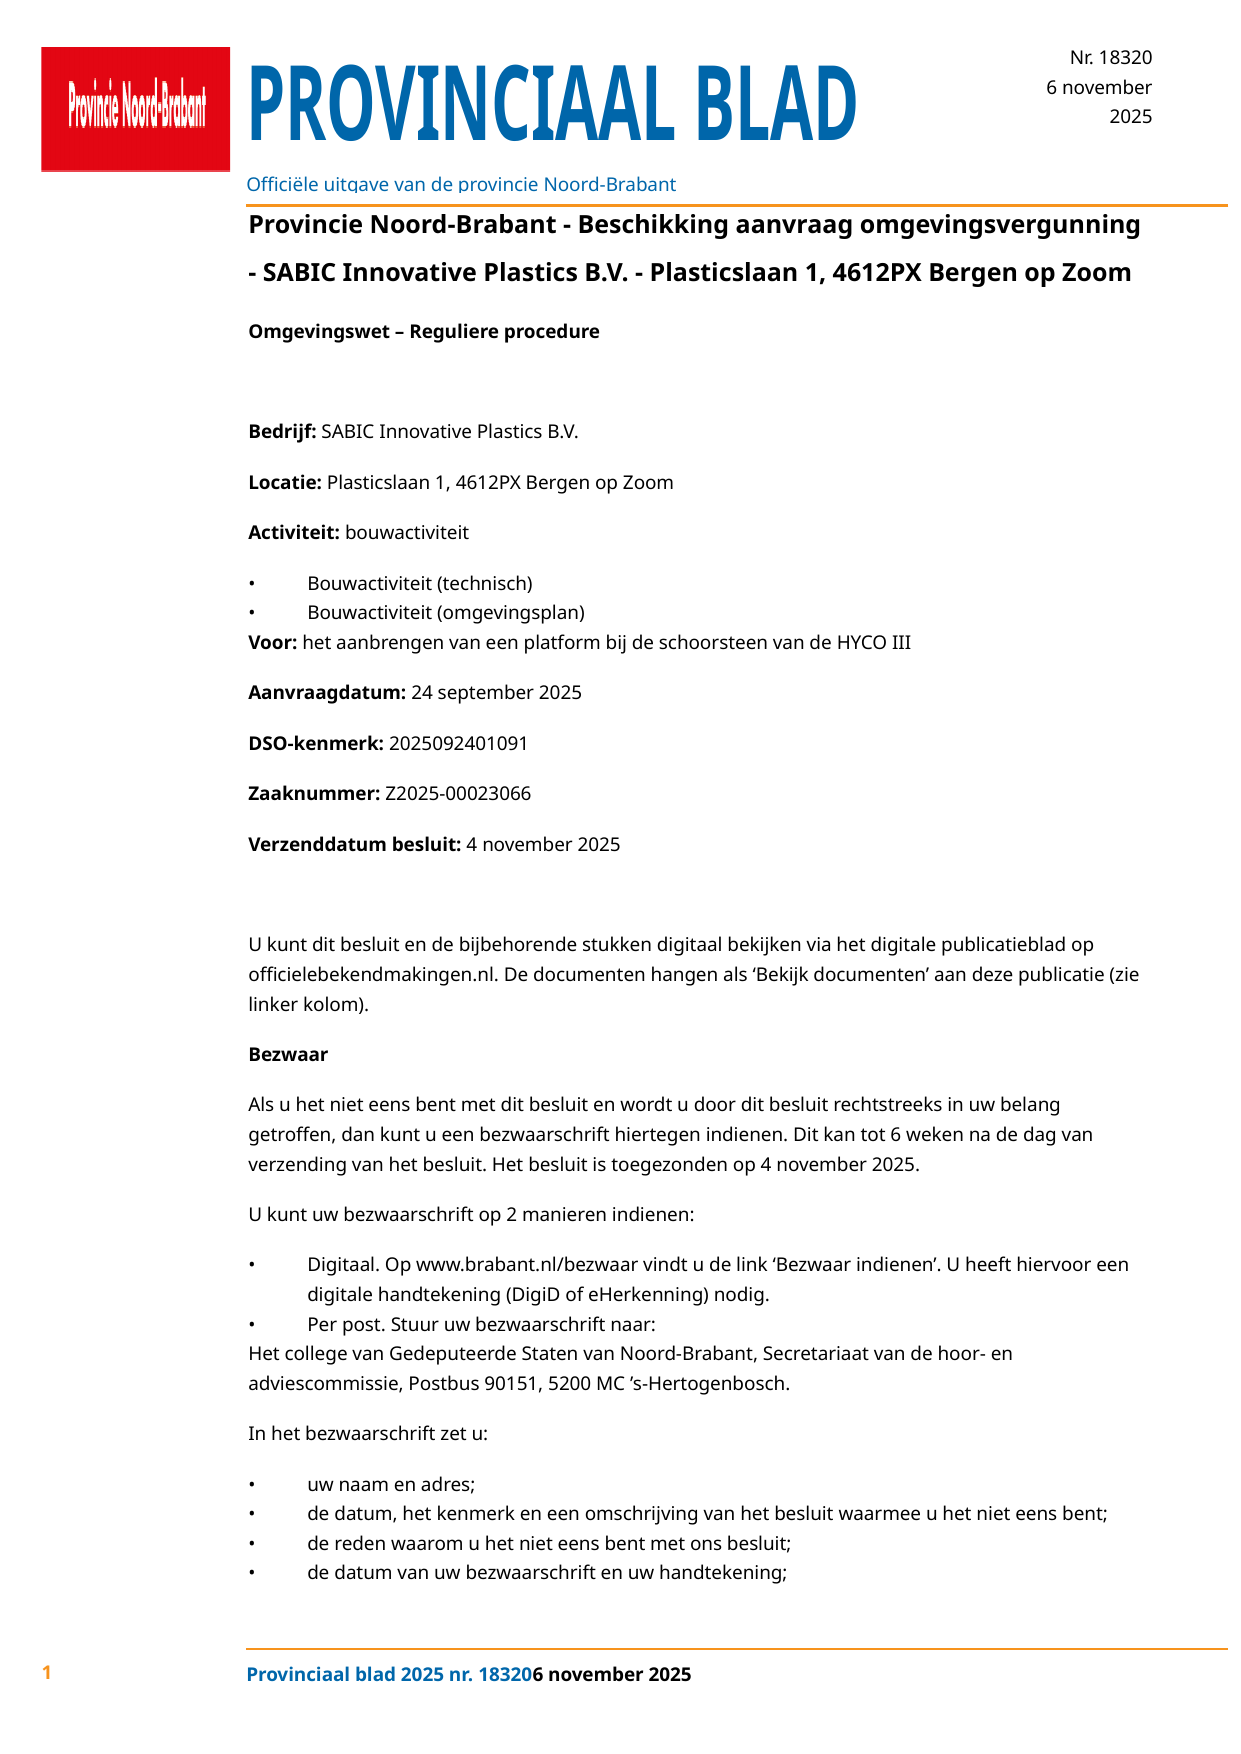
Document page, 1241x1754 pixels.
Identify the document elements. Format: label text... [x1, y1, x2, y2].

text Verzenddatum besluit: 4 november 2025 [248, 831, 1152, 857]
text Omgevingswet – Reguliere procedure [248, 318, 1152, 344]
list Per post. Stuur uw bezwaarschrift naar: [248, 1311, 1152, 1337]
text Bedrijf: SABIC Innovative Plastics B.V. [248, 419, 1152, 444]
list Digitaal. Op www.brabant.nl/bezwaar vindt u de link ‘Bezwaar indienen’. U heeft hiervoor een digitale handtekening (DigiD of eHerkenning) nodig. [248, 1252, 1152, 1307]
list de datum van uw bezwaarschrift en uw handtekening; [248, 1559, 1152, 1585]
text Bezwaar [248, 1041, 1152, 1067]
text Aanvraagdatum: 24 september 2025 [248, 679, 1152, 705]
text In het bezwaarschrift zet u: [248, 1420, 1152, 1446]
text Locatie: Plasticslaan 1, 4612PX Bergen op Zoom [248, 469, 1152, 495]
text Provincie Noord-Brabant - Beschikking aanvraag omgevingsvergunning - SABIC Innovative Plastics B.V. - Plasticslaan 1, 4612PX Bergen op Zoom [248, 207, 1152, 288]
picture [41, 47, 231, 172]
text Als u het niet eens bent met dit besluit en wordt u door dit besluit rechtstreeks in uw belang getroffen, dan kunt u een bezwaarschrift hiertegen indienen. Dit kan tot 6 weken na de dag van verzending van het besluit. Het besluit is toegezonden op 4 november 2025. [248, 1092, 1152, 1177]
list de reden waarom u het niet eens bent met ons besluit; [248, 1530, 1152, 1556]
text Zaaknummer: Z2025-00023066 [248, 780, 1152, 806]
list Bouwactiviteit (omgevingsplan) [248, 599, 1152, 625]
text U kunt dit besluit en de bijbehorende stukken digitaal bekijken via het digitale publicatieblad op officielebekendmakingen.nl. De documenten hangen als ‘Bekijk documenten’ aan deze publicatie (zie linker kolom). [248, 932, 1152, 1017]
text Het college van Gedeputeerde Staten van Noord-Brabant, Secretariaat van de hoor- en adviescommissie, Postbus 90151, 5200 MC ’s‑Hertogenbosch. [248, 1340, 1152, 1396]
text Voor: het aanbrengen van een platform bij de schoorsteen van de HYCO III [248, 629, 1152, 655]
list Bouwactiviteit (technisch) [248, 570, 1152, 596]
list de datum, het kenmerk en een omschrijving van het besluit waarmee u het niet eens bent; [248, 1500, 1152, 1526]
text DSO-kenmerk: 2025092401091 [248, 730, 1152, 756]
list uw naam en adres; [248, 1471, 1152, 1497]
text Activiteit: bouwactiviteit [248, 519, 1152, 545]
text U kunt uw bezwaarschrift op 2 manieren indienen: [248, 1201, 1152, 1227]
